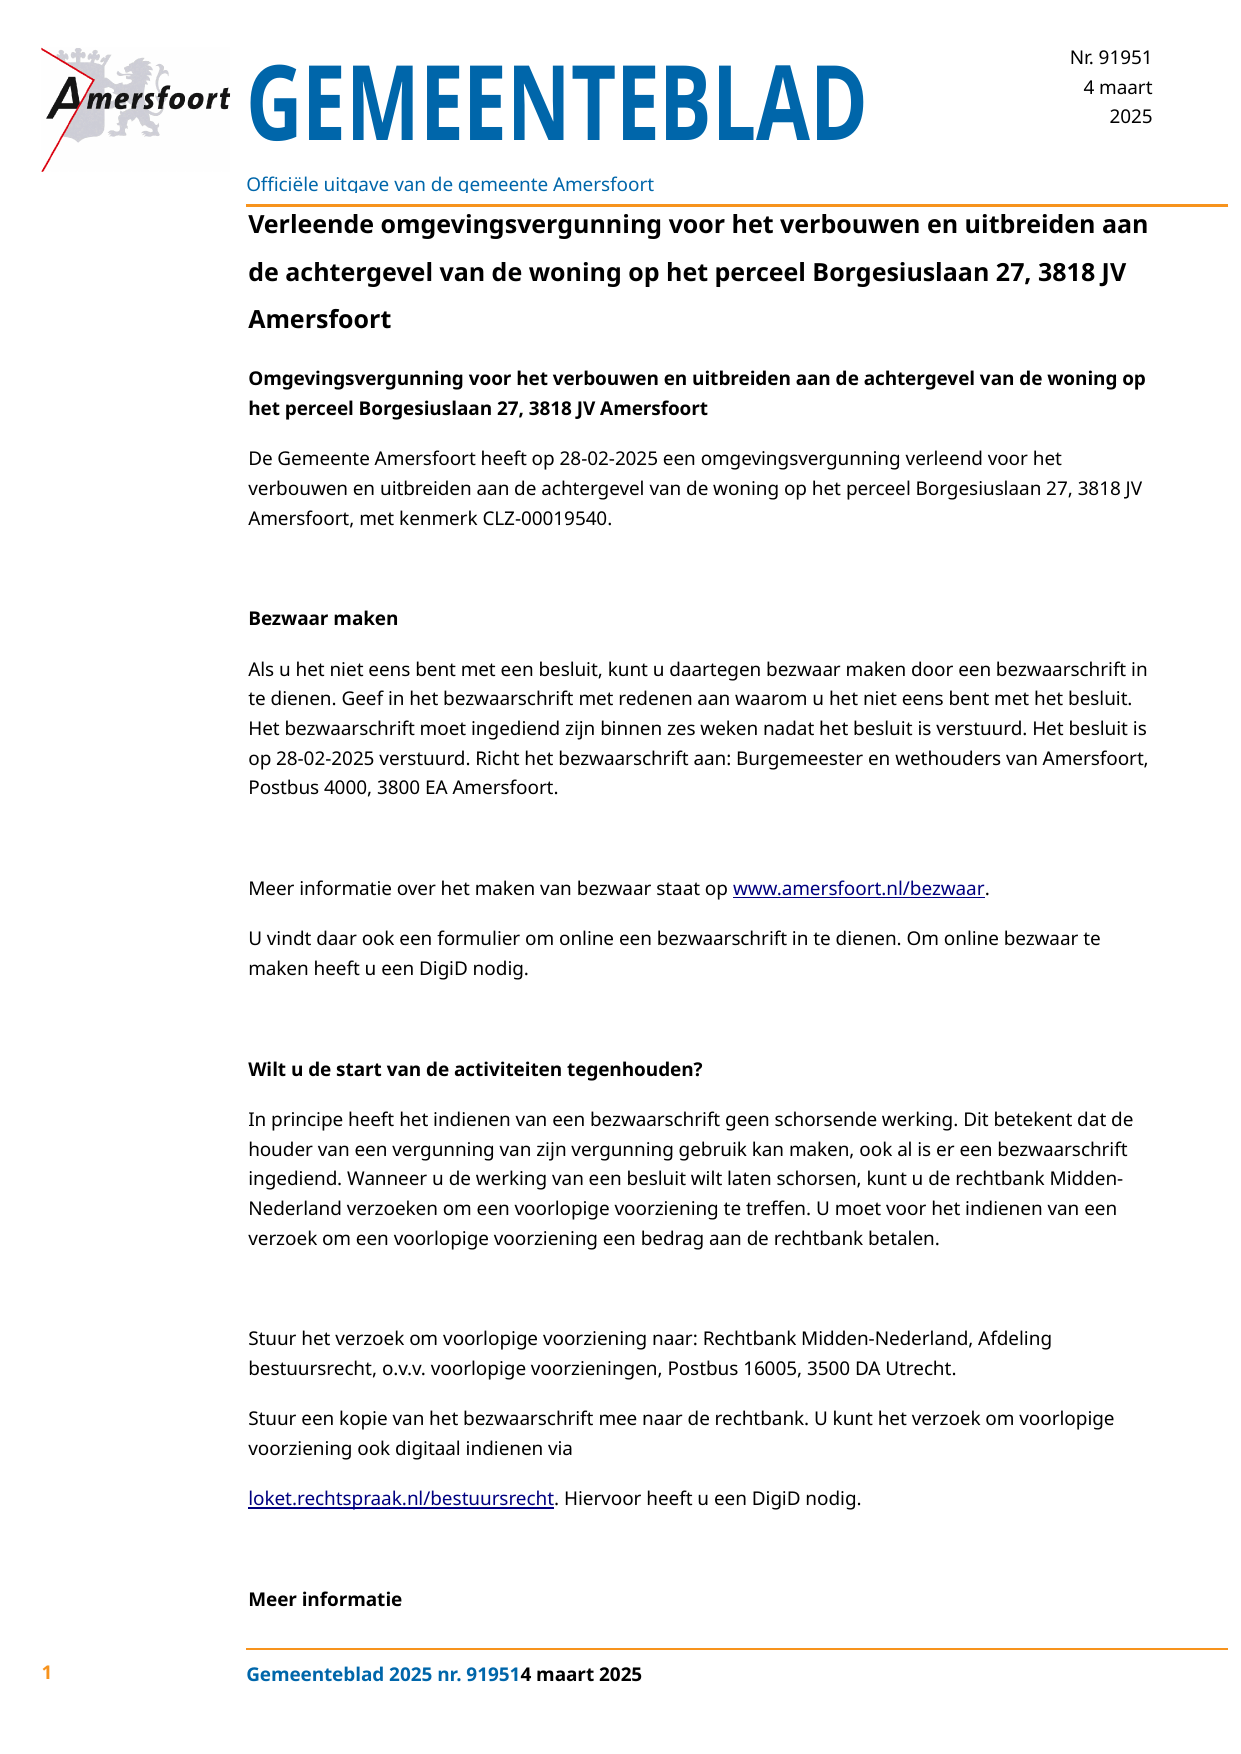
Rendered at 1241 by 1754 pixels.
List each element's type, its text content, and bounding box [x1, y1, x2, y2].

text In principe heeft het indienen van een bezwaarschrift geen schorsende werking. Dit betekent dat de houder van een vergunning van zijn vergunning gebruik kan maken, ook al is er een bezwaarschrift ingediend. Wanneer u de werking van een besluit wilt laten schorsen, kunt u de rechtbank Midden-Nederland verzoeken om een voorlopige voorziening te treffen. U moet voor het indienen van een verzoek om een voorlopige voorziening een bedrag aan de rechtbank betalen. [248, 1106, 1152, 1250]
text U vindt daar ook een formulier om online een bezwaarschrift in te dienen. Om online bezwaar te maken heeft u een DigiD nodig. [248, 926, 1152, 981]
text Stuur een kopie van het bezwaarschrift mee naar de rechtbank. U kunt het verzoek om voorlopige voorziening ook digitaal indienen via [248, 1406, 1152, 1461]
text Meer informatie [248, 1586, 1152, 1612]
text loket.rechtspraak.nl/bestuursrecht. Hiervoor heeft u een DigiD nodig. [248, 1486, 1152, 1511]
text Omgevingsvergunning voor het verbouwen en uitbreiden aan de achtergevel van de woning op het perceel Borgesiuslaan 27, 3818 JV Amersfoort [248, 366, 1152, 421]
text Meer informatie over het maken van bezwaar staat op www.amersfoort.nl/bezwaar. [248, 875, 1152, 901]
text Stuur het verzoek om voorlopige voorziening naar: Rechtbank Midden-Nederland, Afdeling bestuursrecht, o.v.v. voorlopige voorzieningen, Postbus 16005, 3500 DA Utrecht. [248, 1326, 1152, 1381]
text Verleende omgevingsvergunning voor het verbouwen en uitbreiden aan de achtergevel van de woning op het perceel Borgesiuslaan 27, 3818 JV Amersfoort [248, 207, 1152, 336]
text De Gemeente Amersfoort heeft op 28-02-2025 een omgevingsvergunning verleend voor het verbouwen en uitbreiden aan de achtergevel van de woning op het perceel Borgesiuslaan 27, 3818 JV Amersfoort, met kenmerk CLZ-00019540. [248, 446, 1152, 530]
text Wilt u de start van de activiteiten tegenhouden? [248, 1056, 1152, 1082]
picture [41, 47, 231, 172]
text Als u het niet eens bent met een besluit, kunt u daartegen bezwaar maken door een bezwaarschrift in te dienen. Geef in het bezwaarschrift met redenen aan waarom u het niet eens bent met het besluit. Het bezwaarschrift moet ingediend zijn binnen zes weken nadat het besluit is verstuurd. Het besluit is op 28-02-2025 verstuurd. Richt het bezwaarschrift aan: Burgemeester en wethouders van Amersfoort, Postbus 4000, 3800 EA Amersfoort. [248, 656, 1152, 800]
text Bezwaar maken [248, 606, 1152, 631]
